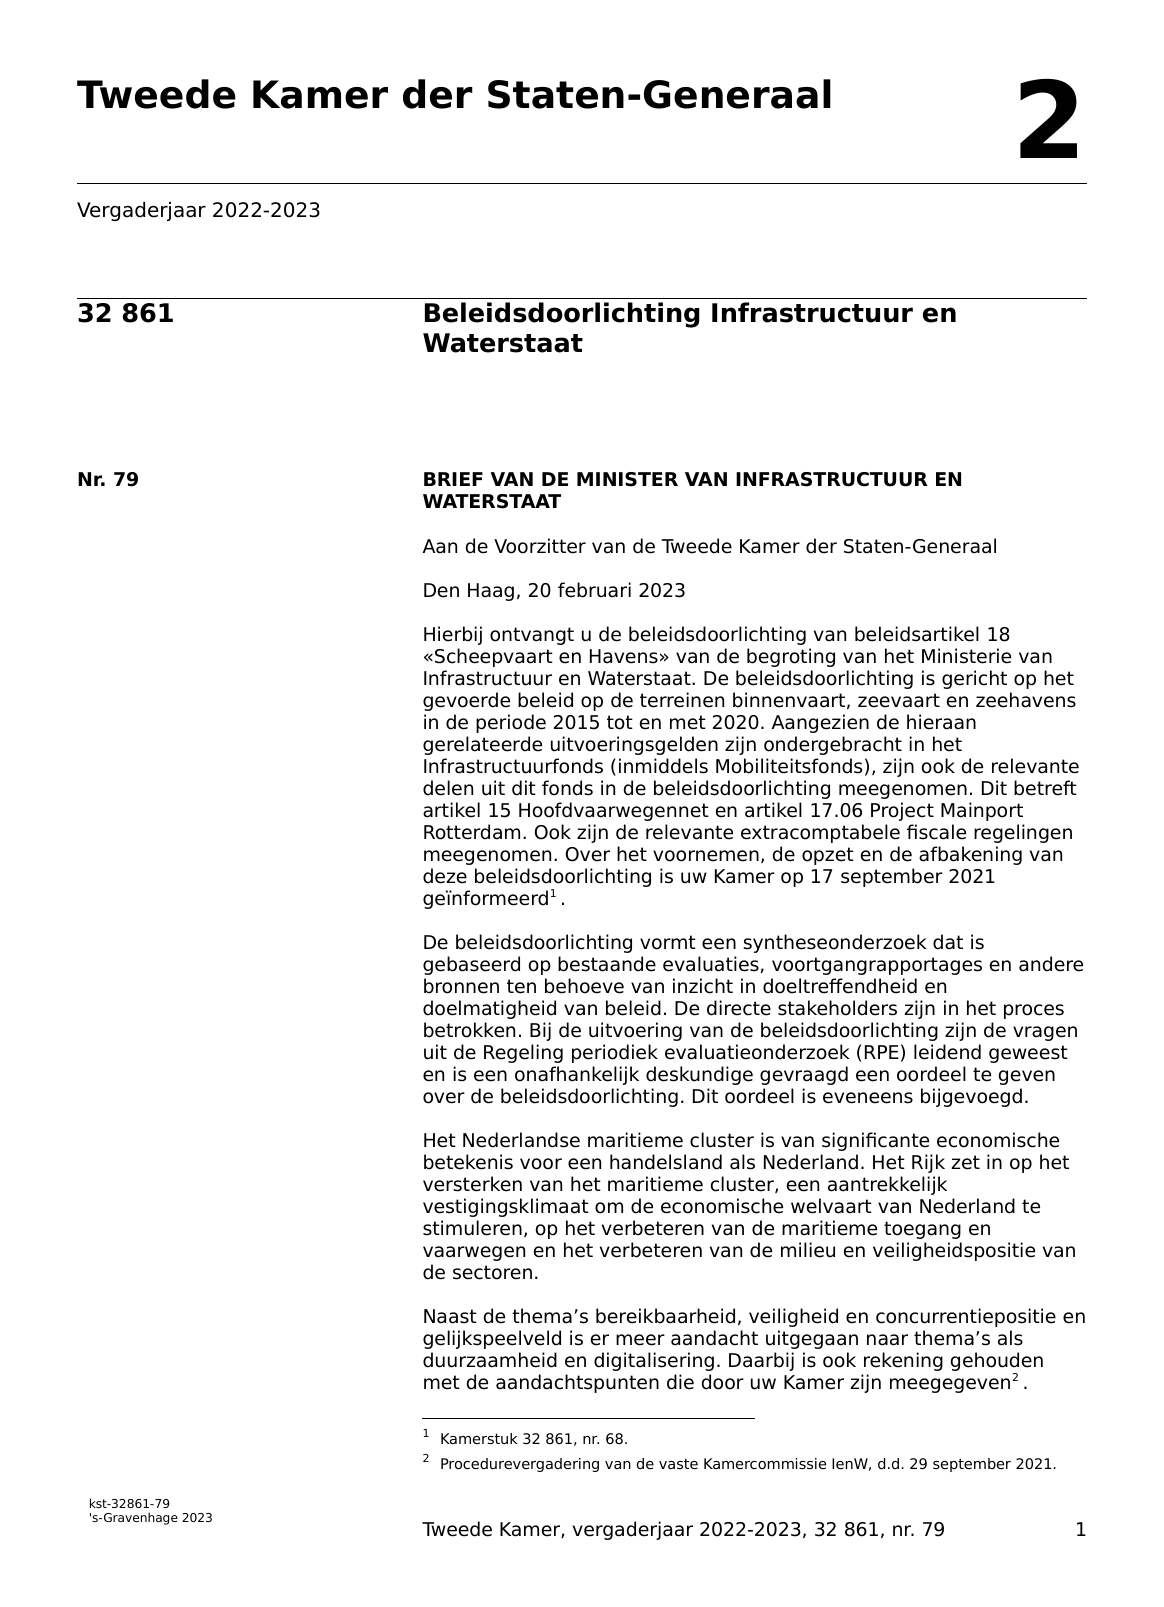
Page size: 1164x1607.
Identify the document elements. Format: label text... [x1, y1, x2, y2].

table_header 2 [886, 59, 1087, 183]
text Kamerstuk 32 861, nr. 68. [422, 1427, 1087, 1449]
text Hierbij ontvangt u de beleidsdoorlichting van beleidsartikel 18 «Scheepvaart en Havens» van de begroting van het Ministerie van Infrastructuur en Waterstaat. De beleidsdoorlichting is gericht op het gevoerde beleid op de terreinen binnenvaart, zeevaart en zeehavens in de periode 2015 tot en met 2020. Aangezien de hieraan gerelateerde uitvoeringsgelden zijn ondergebracht in het Infrastructuurfonds (inmiddels Mobiliteitsfonds), zijn ook de relevante delen uit dit fonds in de beleidsdoorlichting meegenomen. Dit betreft artikel 15 Hoofdvaarwegennet en artikel 17.06 Project Mainport Rotterdam. Ook zijn de relevante extracomptabele fiscale regelingen meegenomen. Over het voornemen, de opzet en de afbakening van deze beleidsdoorlichting is uw Kamer op 17 september 2021 geïnformeerd. [422, 624, 1087, 909]
text De beleidsdoorlichting vormt een syntheseonderzoek dat is gebaseerd op bestaande evaluaties, voortgangrapportages en andere bronnen ten behoeve van inzicht in doeltreffendheid en doelmatigheid van beleid. De directe stakeholders zijn in het proces betrokken. Bij de uitvoering van de beleidsdoorlichting zijn de vragen uit de Regeling periodiek evaluatieonderzoek (RPE) leidend geweest en is een onafhankelijk deskundige gevraagd een oordeel te geven over de beleidsdoorlichting. Dit oordeel is eveneens bijgevoegd. [422, 932, 1087, 1108]
subtitle Nr. 79 BRIEF VAN DE MINISTER VAN INFRASTRUCTUUR EN WATERSTAAT [77, 469, 1087, 513]
text Het Nederlandse maritieme cluster is van significante economische betekenis voor een handelsland als Nederland. Het Rijk zet in op het versterken van het maritieme cluster, een aantrekkelijk vestigingsklimaat om de economische welvaart van Nederland te stimuleren, op het verbeteren van de maritieme toegang en vaarwegen en het verbeteren van de milieu en veiligheidspositie van de sectoren. [422, 1130, 1087, 1284]
text Naast de thema’s bereikbaarheid, veiligheid en concurrentiepositie en gelijkspeelveld is er meer aandacht uitgegaan naar thema’s als duurzaamheid en digitalisering. Daarbij is ook rekening gehouden met de aandachtspunten die door uw Kamer zijn meegegeven. [422, 1306, 1087, 1394]
subtitle 32 861 Beleidsdoorlichting Infrastructuur en Waterstaat [77, 299, 1087, 358]
text Aan de Voorzitter van de Tweede Kamer der Staten-Generaal [422, 536, 1087, 557]
table_header Tweede Kamer der Staten-Generaal [77, 59, 886, 183]
text Procedurevergadering van de vaste Kamercommissie IenW, d.d. 29 september 2021. [422, 1452, 1087, 1474]
table_cell Vergaderjaar 2022-2023 [77, 184, 1087, 298]
text 's-Gravenhage 2023 [88, 1511, 323, 1525]
text kst-32861-79 [88, 1497, 323, 1511]
text Den Haag, 20 februari 2023 [422, 580, 1087, 602]
